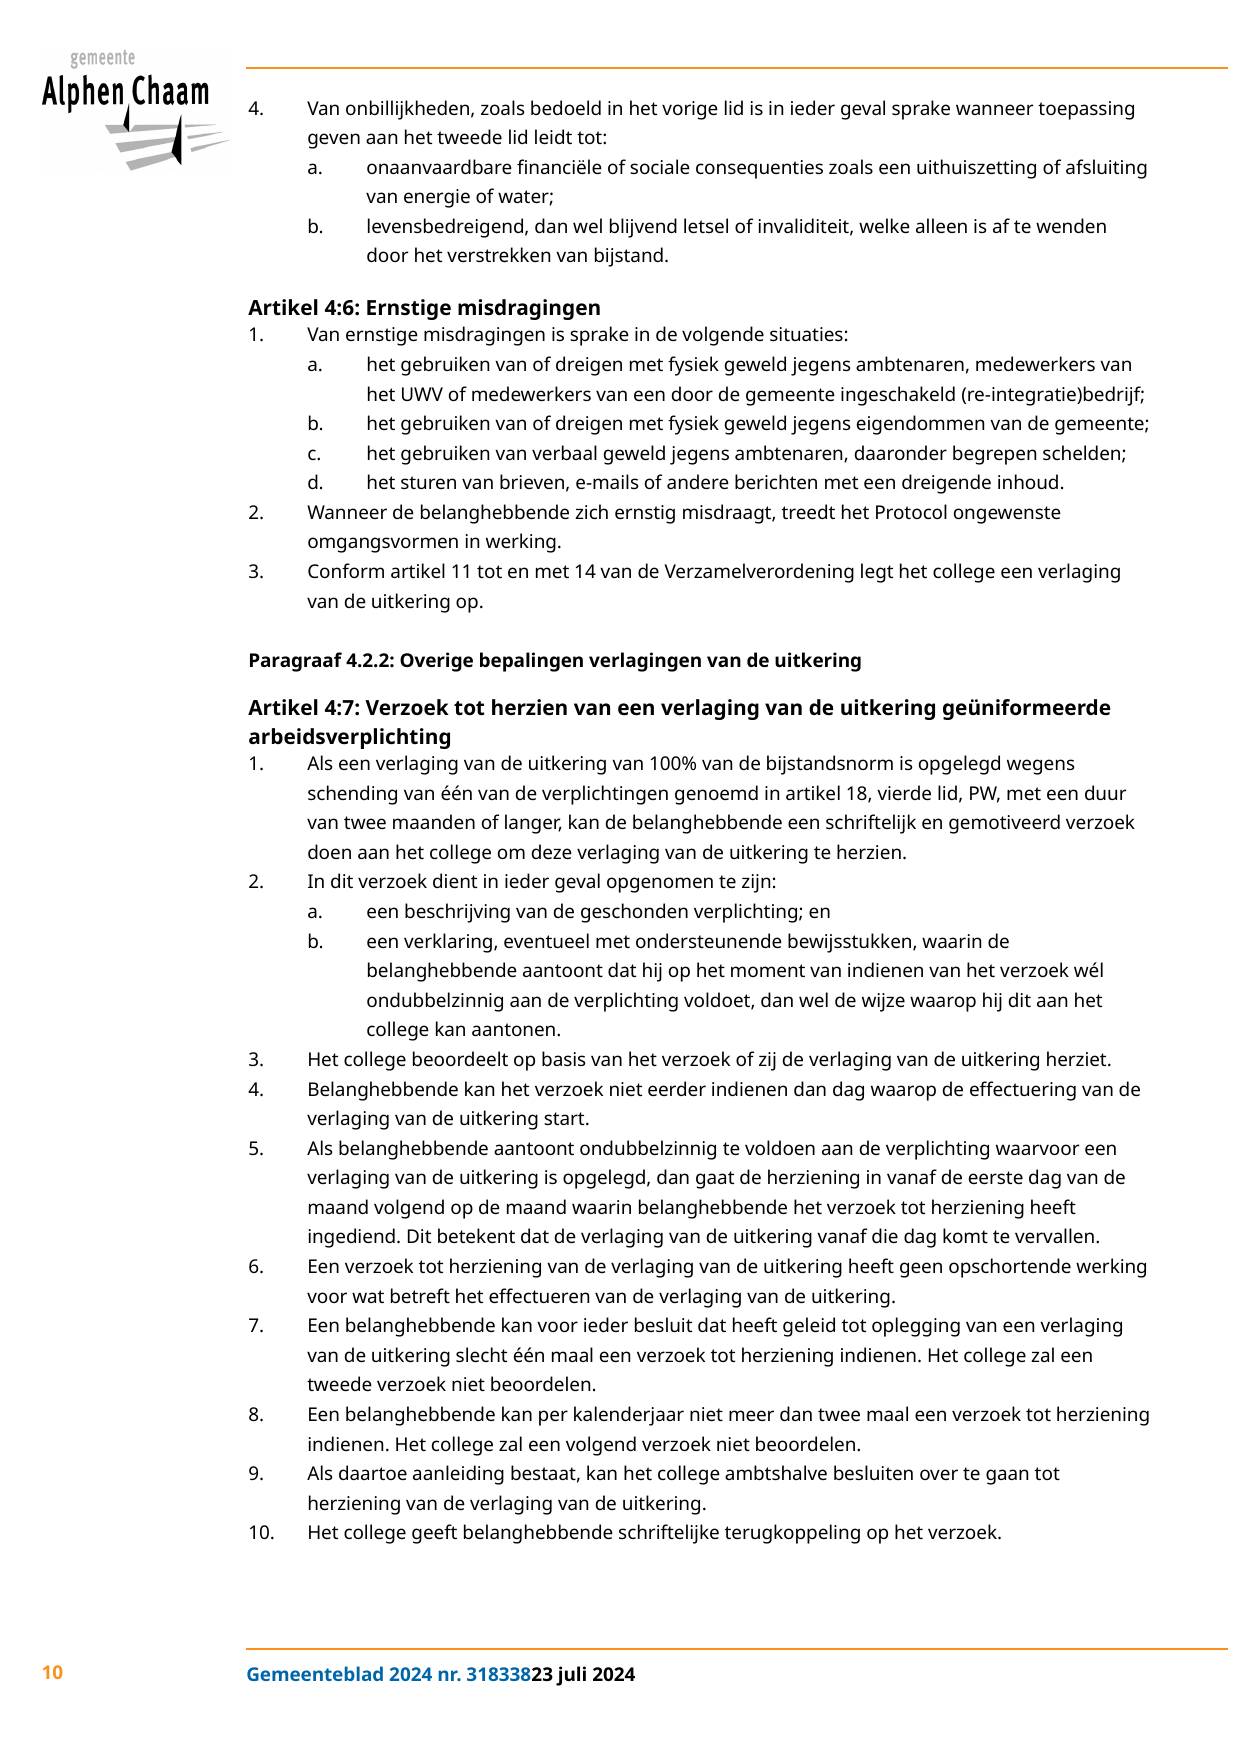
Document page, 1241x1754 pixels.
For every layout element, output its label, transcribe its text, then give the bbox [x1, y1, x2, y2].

list Belanghebbende kan het verzoek niet eerder indienen dan dag waarop de effectuering van de verlaging van de uitkering start. [248, 1076, 1152, 1131]
list het gebruiken van verbaal geweld jegens ambtenaren, daaronder begrepen schelden; [307, 440, 1152, 466]
list het gebruiken van of dreigen met fysiek geweld jegens eigendommen van de gemeente; [307, 410, 1152, 436]
list Van onbillijkheden, zoals bedoeld in het vorige lid is in ieder geval sprake wanneer toepassing geven aan het tweede lid leidt tot: [248, 95, 1152, 150]
list Een belanghebbende kan per kalenderjaar niet meer dan twee maal een verzoek tot herziening indienen. Het college zal een volgend verzoek niet beoordelen. [248, 1401, 1152, 1457]
list Conform artikel 11 tot en met 14 van de Verzamelverordening legt het college een verlaging van de uitkering op. [248, 558, 1152, 613]
list een beschrijving van de geschonden verplichting; en [307, 898, 1152, 924]
list onaanvaardbare financiële of sociale consequenties zoals een uithuiszetting of afsluiting van energie of water; [307, 154, 1152, 209]
list Het college geeft belanghebbende schriftelijke terugkoppeling op het verzoek. [248, 1519, 1152, 1545]
list Als een verlaging van de uitkering van 100% van de bijstandsnorm is opgelegd wegens schending van één van de verplichtingen genoemd in artikel 18, vierde lid, PW, met een duur van twee maanden of langer, kan de belanghebbende een schriftelijk en gemotiveerd verzoek doen aan het college om deze verlaging van de uitkering te herzien. [248, 750, 1152, 865]
list levensbedreigend, dan wel blijvend letsel of invaliditeit, welke alleen is af te wenden door het verstrekken van bijstand. [307, 213, 1152, 268]
list Van ernstige misdragingen is sprake in de volgende situaties: [248, 322, 1152, 347]
text Artikel 4:6: Ernstige misdragingen [248, 293, 1152, 322]
list In dit verzoek dient in ieder geval opgenomen te zijn: [248, 869, 1152, 894]
list Als daartoe aanleiding bestaat, kan het college ambtshalve besluiten over te gaan tot herziening van de verlaging van de uitkering. [248, 1460, 1152, 1516]
list het sturen van brieven, e-mails of andere berichten met een dreigende inhoud. [307, 469, 1152, 495]
list het gebruiken van of dreigen met fysiek geweld jegens ambtenaren, medewerkers van het UWV of medewerkers van een door de gemeente ingeschakeld (re-integratie)bedrijf; [307, 351, 1152, 406]
list Wanneer de belanghebbende zich ernstig misdraagt, treedt het Protocol ongewenste omgangsvormen in werking. [248, 499, 1152, 554]
list Een belanghebbende kan voor ieder besluit dat heeft geleid tot oplegging van een verlaging van de uitkering slecht één maal een verzoek tot herziening indienen. Het college zal een tweede verzoek niet beoordelen. [248, 1312, 1152, 1397]
list Het college beoordeelt op basis van het verzoek of zij de verlaging van de uitkering herziet. [248, 1046, 1152, 1072]
list Een verzoek tot herziening van de verlaging van de uitkering heeft geen opschortende werking voor wat betreft het effectueren van de verlaging van de uitkering. [248, 1253, 1152, 1309]
text Paragraaf 4.2.2: Overige bepalingen verlagingen van de uitkering [248, 647, 1152, 673]
picture [41, 47, 231, 172]
list Als belanghebbende aantoont ondubbelzinnig te voldoen aan de verplichting waarvoor een verlaging van de uitkering is opgelegd, dan gaat de herziening in vanaf de eerste dag van de maand volgend op de maand waarin belanghebbende het verzoek tot herziening heeft ingediend. Dit betekent dat de verlaging van de uitkering vanaf die dag komt te vervallen. [248, 1135, 1152, 1249]
list een verklaring, eventueel met ondersteunende bewijsstukken, waarin de belanghebbende aantoont dat hij op het moment van indienen van het verzoek wél ondubbelzinnig aan de verplichting voldoet, dan wel de wijze waarop hij dit aan het college kan aantonen. [307, 928, 1152, 1042]
text Artikel 4:7: Verzoek tot herzien van een verlaging van de uitkering geüniformeerde arbeidsverplichting [248, 693, 1152, 750]
